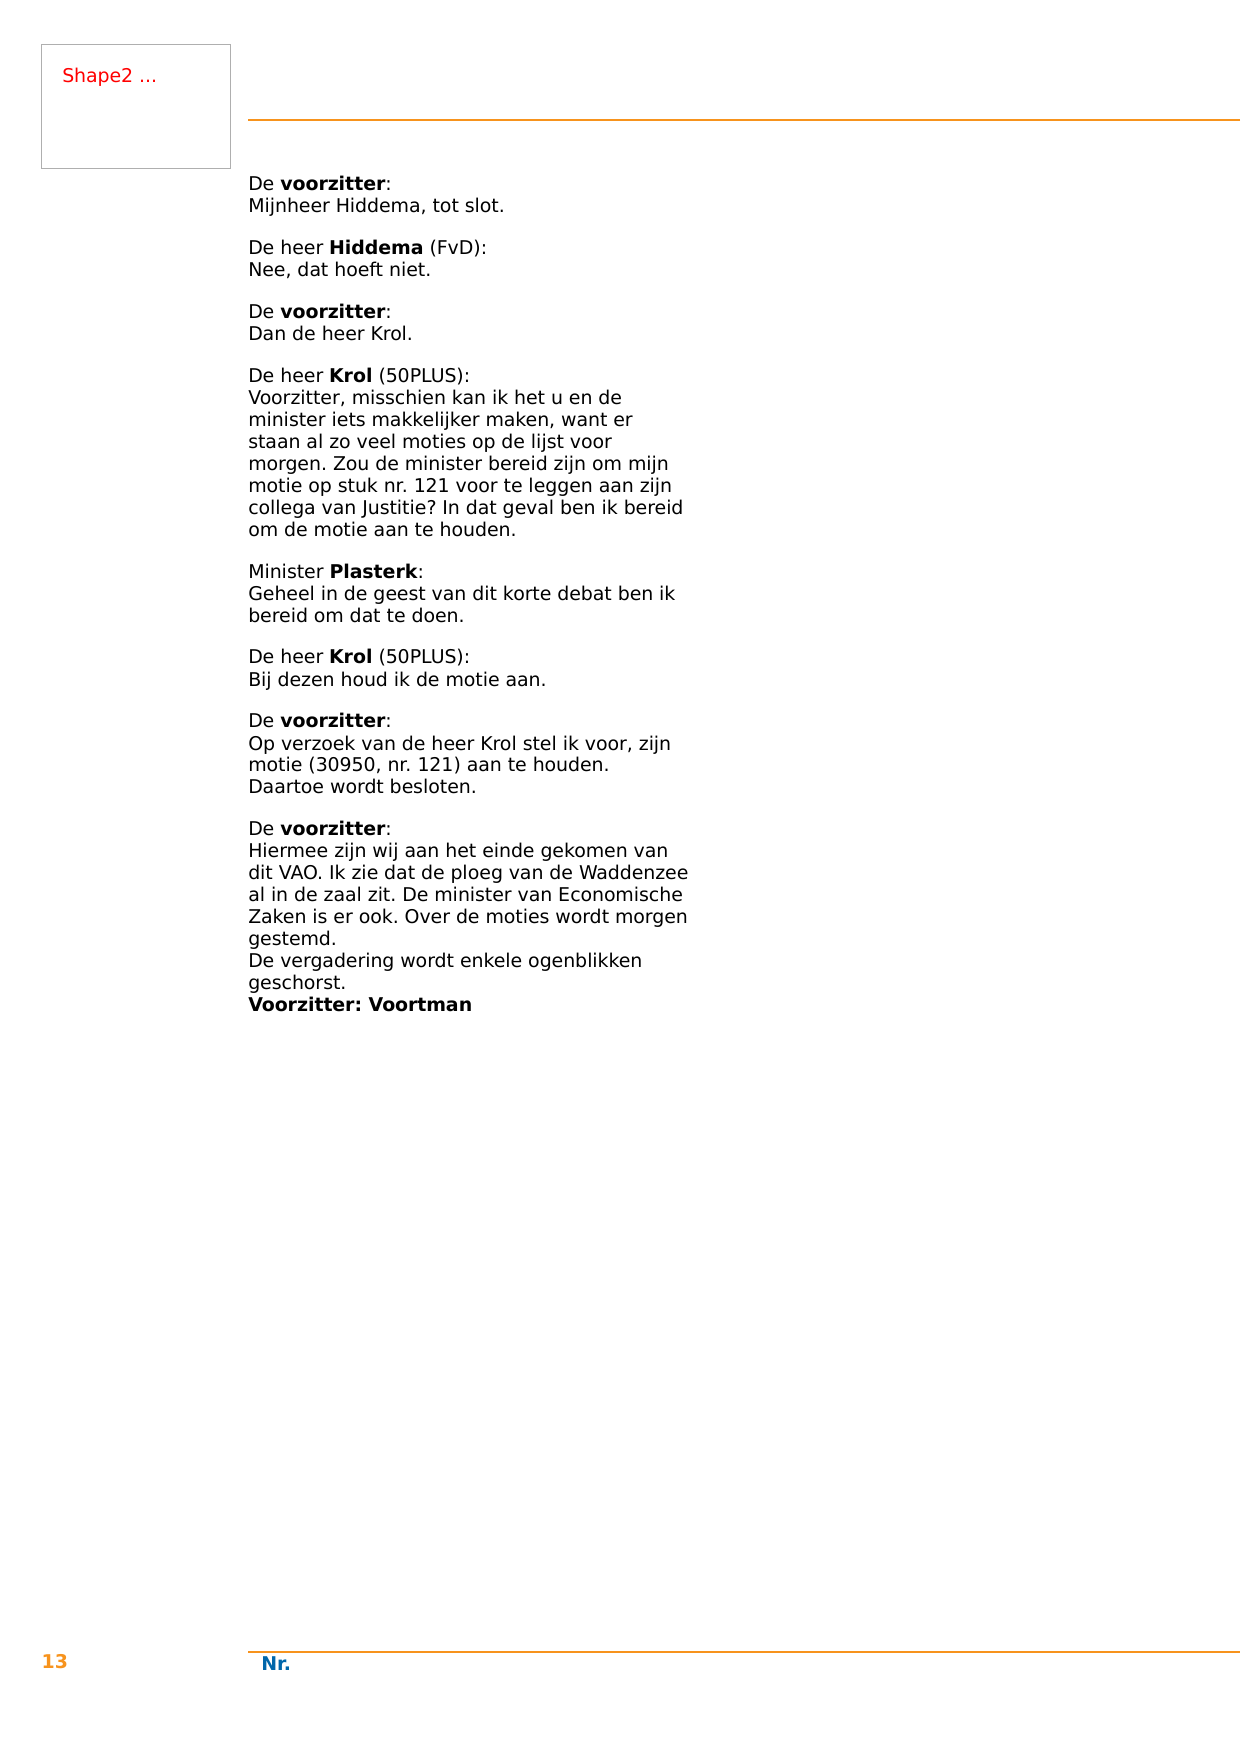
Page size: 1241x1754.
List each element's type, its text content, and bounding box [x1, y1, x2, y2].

text De voorzitter: [248, 301, 691, 323]
text Minister Plasterk: [248, 561, 691, 582]
text De heer Krol (50PLUS): [248, 365, 691, 387]
text Mijnheer Hiddema, tot slot. [248, 195, 691, 217]
text Nee, dat hoeft niet. [248, 259, 691, 281]
text Hiermee zijn wij aan het einde gekomen van dit VAO. Ik zie dat de ploeg van de Waddenzee al in de zaal zit. De minister van Economische Zaken is er ook. Over de moties wordt morgen gestemd. [248, 840, 691, 950]
text Bij dezen houd ik de motie aan. [248, 668, 691, 690]
text Op verzoek van de heer Krol stel ik voor, zijn motie (30950, nr. 121) aan te houden. [248, 732, 691, 776]
text Voorzitter, misschien kan ik het u en de minister iets makkelijker maken, want er staan al zo veel moties op de lijst voor morgen. Zou de minister bereid zijn om mijn motie op stuk nr. 121 voor te leggen aan zijn collega van Justitie? In dat geval ben ik bereid om de motie aan te houden. [248, 387, 691, 541]
text De voorzitter: [248, 173, 691, 195]
text De vergadering wordt enkele ogenblikken geschorst. [248, 950, 691, 994]
text De voorzitter: [248, 818, 691, 840]
text Dan de heer Krol. [248, 323, 691, 345]
text Geheel in de geest van dit korte debat ben ik bereid om dat te doen. [248, 582, 691, 626]
text De heer Hiddema (FvD): [248, 237, 691, 259]
text De heer Krol (50PLUS): [248, 646, 691, 668]
text Daartoe wordt besloten. [248, 776, 691, 798]
text De voorzitter: [248, 710, 691, 732]
text Voorzitter: Voortman [248, 994, 691, 1016]
